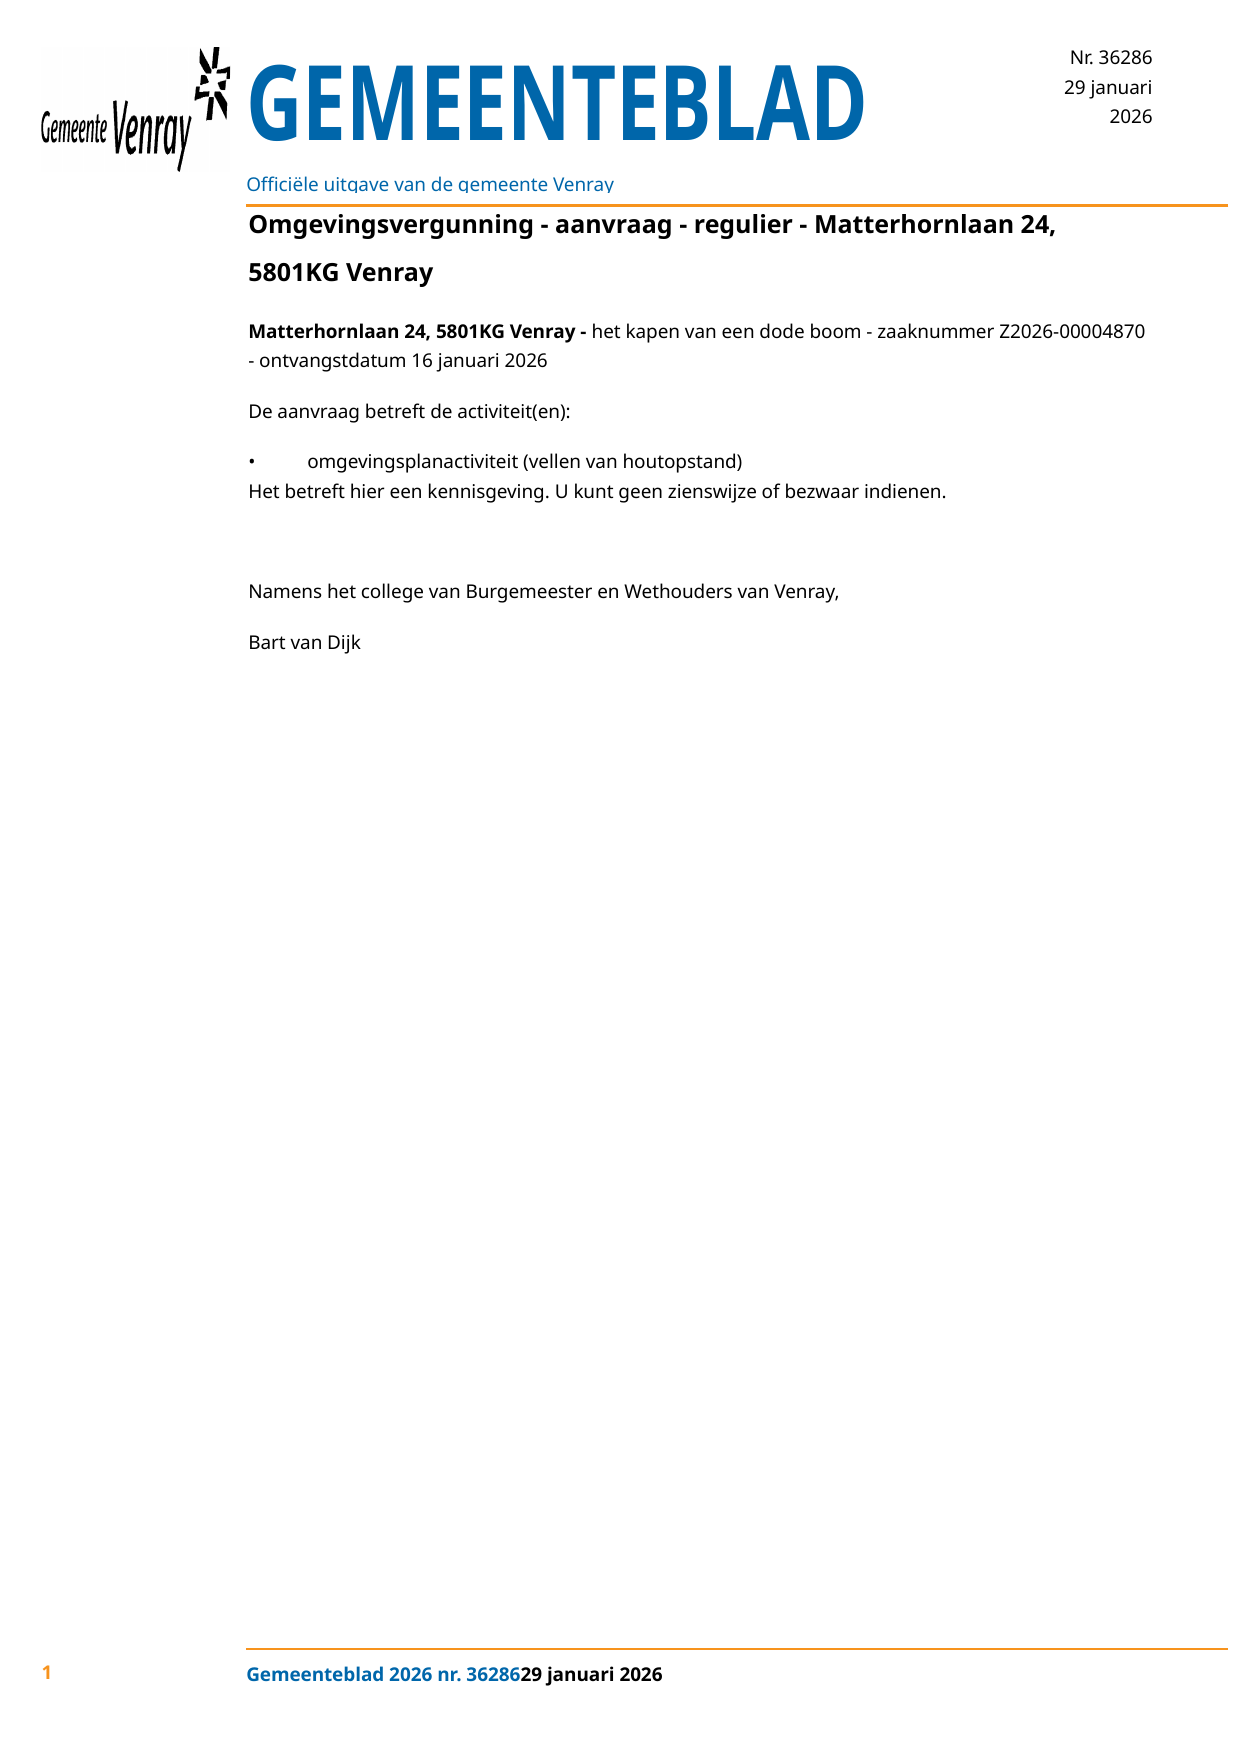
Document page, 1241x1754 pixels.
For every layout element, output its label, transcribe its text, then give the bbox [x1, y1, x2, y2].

text Matterhornlaan 24, 5801KG Venray - het kapen van een dode boom - zaaknummer Z2026-00004870 - ontvangstdatum 16 januari 2026 [248, 318, 1152, 373]
text Bart van Dijk [248, 629, 1152, 655]
text Namens het college van Burgemeester en Wethouders van Venray, [248, 579, 1152, 604]
list omgevingsplanactiviteit (vellen van houtopstand) [248, 448, 1152, 474]
text De aanvraag betreft de activiteit(en): [248, 398, 1152, 424]
text Het betreft hier een kennisgeving. U kunt geen zienswijze of bezwaar indienen. [248, 478, 1152, 504]
text Omgevingsvergunning - aanvraag - regulier - Matterhornlaan 24, 5801KG Venray [248, 207, 1152, 288]
picture [41, 47, 231, 172]
